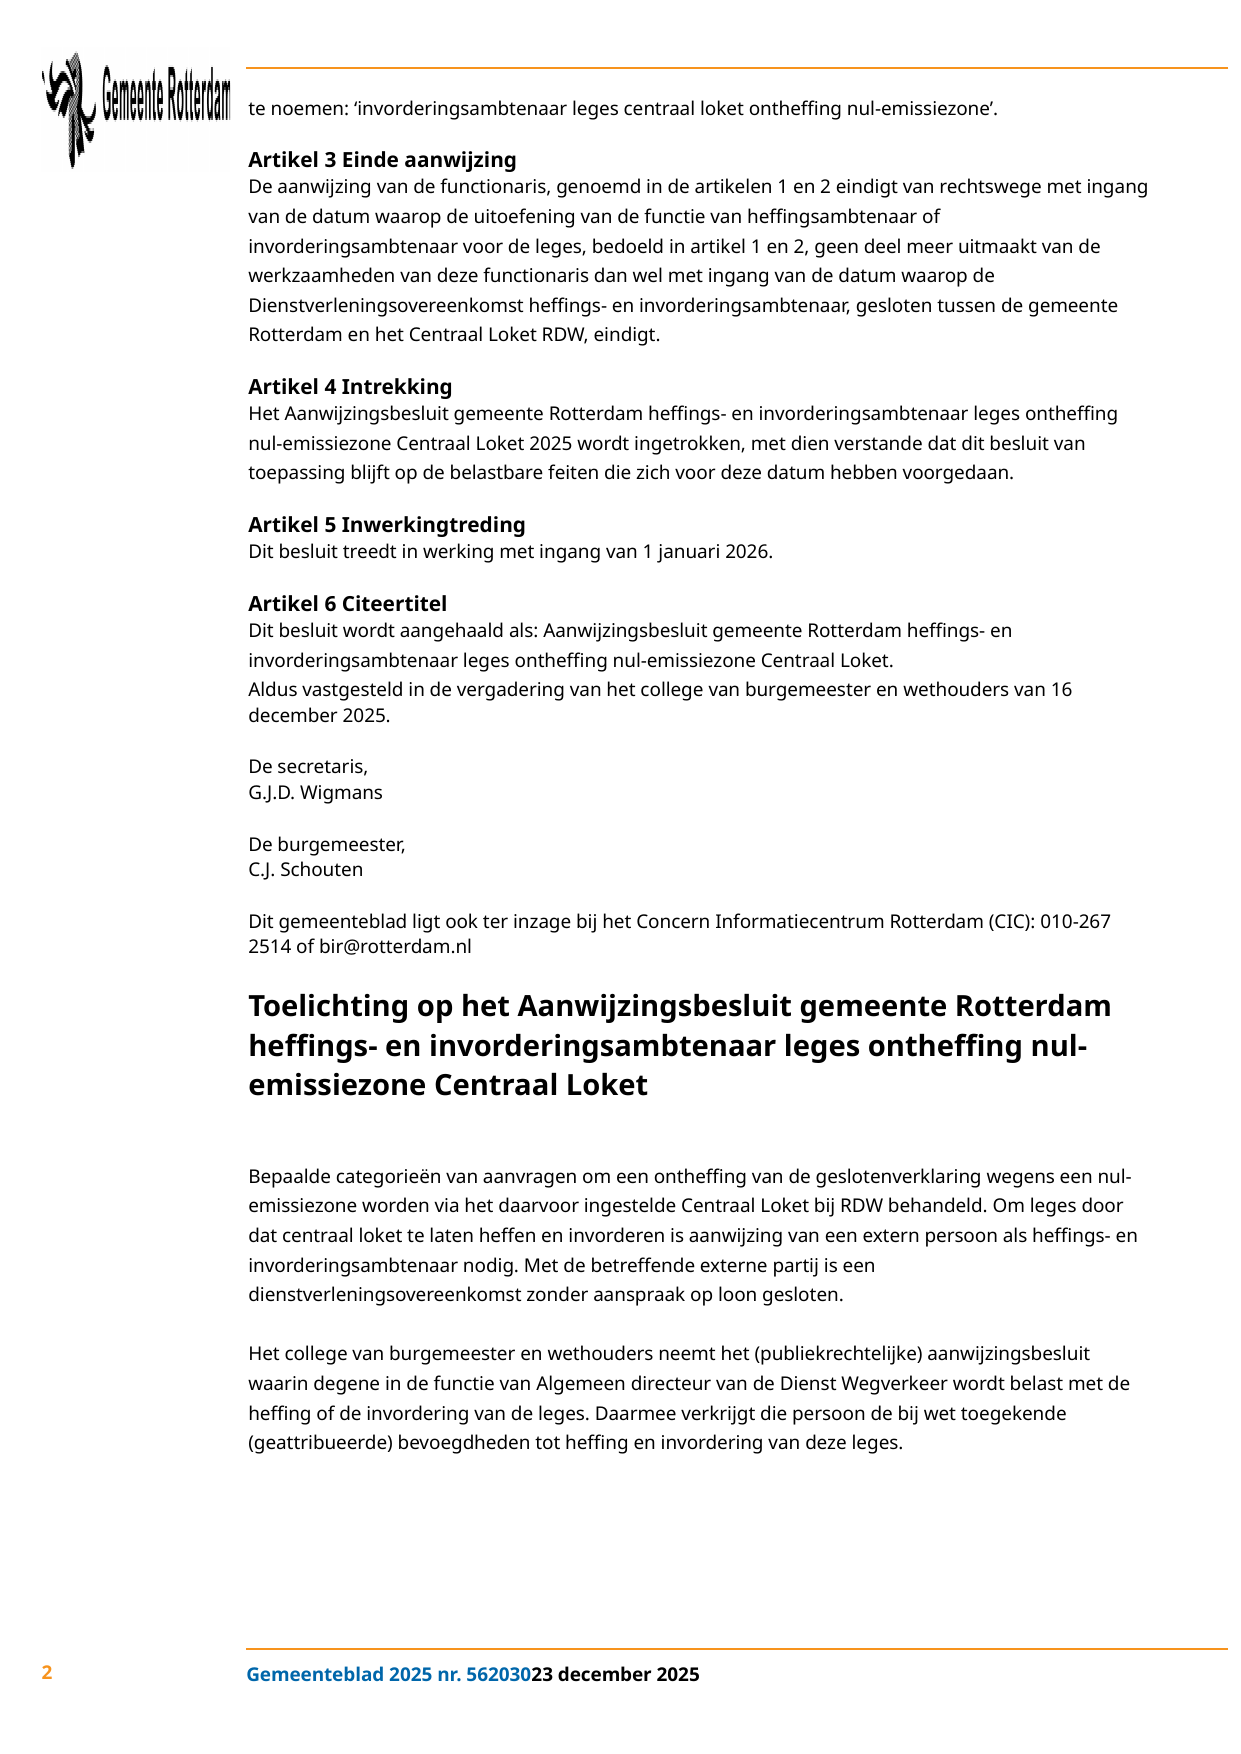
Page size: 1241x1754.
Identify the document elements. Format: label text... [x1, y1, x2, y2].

text Artikel 4 Intrekking [248, 372, 1152, 400]
text Artikel 3 Einde aanwijzing [248, 145, 1152, 174]
text Artikel 5 Inwerkingtreding [248, 510, 1152, 538]
text Dit gemeenteblad ligt ook ter inzage bij het Concern Informatiecentrum Rotterdam (CIC): 010-267 2514 of bir@rotterdam.nl [248, 908, 1152, 959]
text De secretaris, [248, 754, 1152, 779]
picture [41, 47, 231, 172]
text Dit besluit wordt aangehaald als: Aanwijzingsbesluit gemeente Rotterdam heffings- en invorderingsambtenaar leges ontheffing nul-emissiezone Centraal Loket. [248, 617, 1152, 673]
text C.J. Schouten [248, 857, 1152, 882]
text Artikel 6 Citeertitel [248, 589, 1152, 617]
text De aanwijzing van de functionaris, genoemd in de artikelen 1 en 2 eindigt van rechtswege met ingang van de datum waarop de uitoefening van de functie van heffingsambtenaar of invorderingsambtenaar voor de leges, bedoeld in artikel 1 en 2, geen deel meer uitmaakt van de werkzaamheden van deze functionaris dan wel met ingang van de datum waarop de Dienstverleningsovereenkomst heffings- en invorderingsambtenaar, gesloten tussen de gemeente Rotterdam en het Centraal Loket RDW, eindigt. [248, 174, 1152, 347]
text G.J.D. Wigmans [248, 779, 1152, 805]
text Aldus vastgesteld in de vergadering van het college van burgemeester en wethouders van 16 december 2025. [248, 676, 1152, 728]
text De burgemeester, [248, 831, 1152, 857]
text Toelichting op het Aanwijzingsbesluit gemeente Rotterdam heffings- en invorderingsambtenaar leges ontheffing nul-emissiezone Centraal Loket [248, 985, 1152, 1104]
text Het Aanwijzingsbesluit gemeente Rotterdam heffings- en invorderingsambtenaar leges ontheffing nul-emissiezone Centraal Loket 2025 wordt ingetrokken, met dien verstande dat dit besluit van toepassing blijft op de belastbare feiten die zich voor deze datum hebben voorgedaan. [248, 400, 1152, 485]
text Het college van burgemeester en wethouders neemt het (publiekrechtelijke) aanwijzingsbesluit waarin degene in de functie van Algemeen directeur van de Dienst Wegverkeer wordt belast met de heffing of de invordering van de leges. Daarmee verkrijgt die persoon de bij wet toegekende (geattribueerde) bevoegdheden tot heffing en invordering van deze leges. [248, 1341, 1152, 1455]
text Bepaalde categorieën van aanvragen om een ontheffing van de geslotenverklaring wegens een nul-emissiezone worden via het daarvoor ingestelde Centraal Loket bij RDW behandeld. Om leges door dat centraal loket te laten heffen en invorderen is aanwijzing van een extern persoon als heffings- en invorderingsambtenaar nodig. Met de betreffende externe partij is een dienstverleningsovereenkomst zonder aanspraak op loon gesloten. [248, 1163, 1152, 1307]
text Dit besluit treedt in werking met ingang van 1 januari 2026. [248, 538, 1152, 564]
text te noemen: ‘invorderingsambtenaar leges centraal loket ontheffing nul-emissiezone’. [248, 95, 1152, 121]
